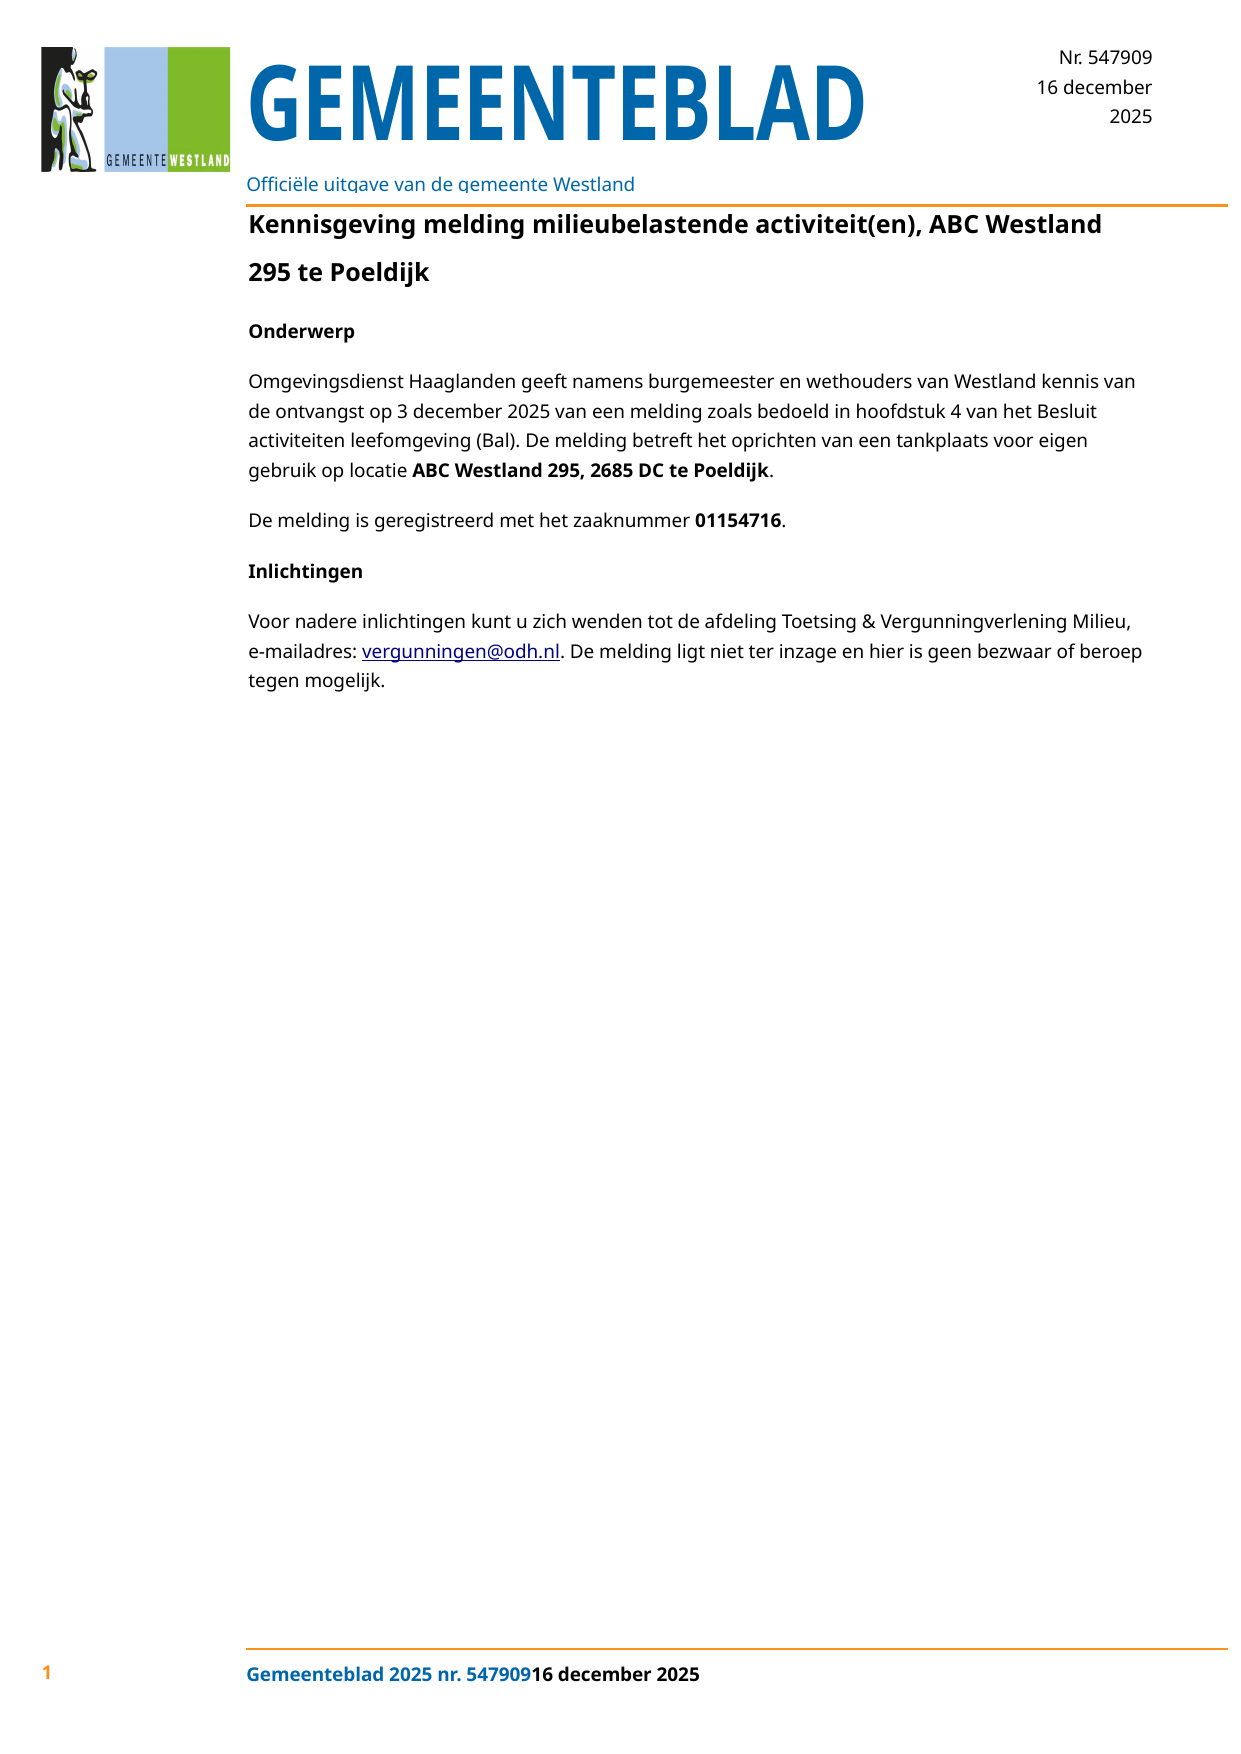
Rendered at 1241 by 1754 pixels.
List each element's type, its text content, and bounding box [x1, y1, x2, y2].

picture [41, 47, 231, 172]
text Kennisgeving melding milieubelastende activiteit(en), ABC Westland 295 te Poeldijk [248, 207, 1152, 288]
text Onderwerp [248, 318, 1152, 344]
text De melding is geregistreerd met het zaaknummer 01154716. [248, 507, 1152, 533]
text Voor nadere inlichtingen kunt u zich wenden tot de afdeling Toetsing & Vergunningverlening Milieu, e-mailadres: vergunningen@odh.nl. De melding ligt niet ter inzage en hier is geen bezwaar of beroep tegen mogelijk. [248, 608, 1152, 693]
text Omgevingsdienst Haaglanden geeft namens burgemeester en wethouders van Westland kennis van de ontvangst op 3 december 2025 van een melding zoals bedoeld in hoofdstuk 4 van het Besluit activiteiten leefomgeving (Bal). De melding betreft het oprichten van een tankplaats voor eigen gebruik op locatie ABC Westland 295, 2685 DC te Poeldijk. [248, 368, 1152, 483]
text Inlichtingen [248, 558, 1152, 584]
